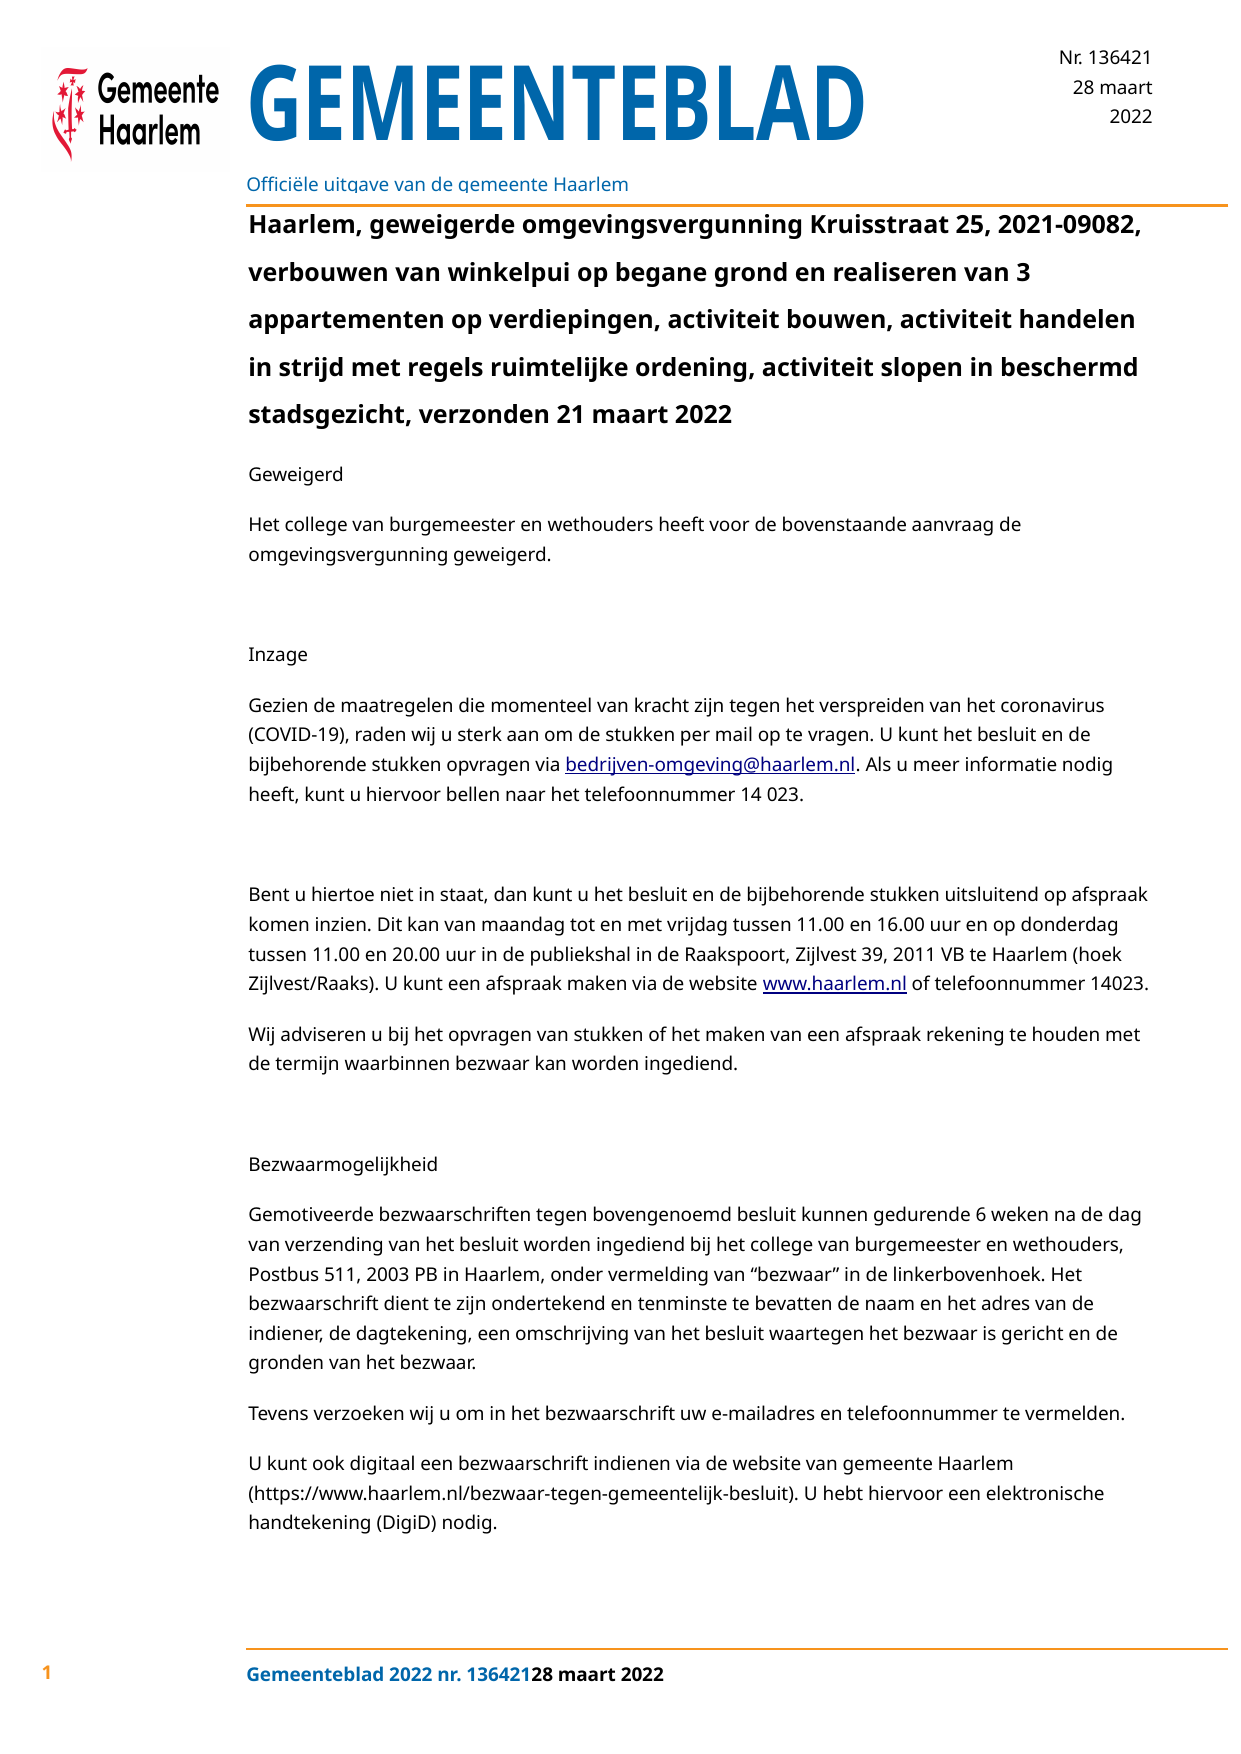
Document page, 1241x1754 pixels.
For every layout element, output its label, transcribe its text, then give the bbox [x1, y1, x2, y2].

text Het college van burgemeester en wethouders heeft voor de bovenstaande aanvraag de omgevingsvergunning geweigerd. [248, 511, 1152, 566]
text Bezwaarmogelijkheid [248, 1151, 1152, 1177]
text Wij adviseren u bij het opvragen van stukken of het maken van een afspraak rekening te houden met de termijn waarbinnen bezwaar kan worden ingediend. [248, 1021, 1152, 1076]
text Gezien de maatregelen die momenteel van kracht zijn tegen het verspreiden van het coronavirus (COVID-19), raden wij u sterk aan om de stukken per mail op te vragen. U kunt het besluit en de bijbehorende stukken opvragen via bedrijven-omgeving@haarlem.nl. Als u meer informatie nodig heeft, kunt u hiervoor bellen naar het telefoonnummer 14 023. [248, 692, 1152, 806]
text Geweigerd [248, 461, 1152, 486]
text Haarlem, geweigerde omgevingsvergunning Kruisstraat 25, 2021-09082, verbouwen van winkelpui op begane grond en realiseren van 3 appartementen op verdiepingen, activiteit bouwen, activiteit handelen in strijd met regels ruimtelijke ordening, activiteit slopen in beschermd stadsgezicht, verzonden 21 maart 2022 [248, 207, 1152, 431]
text Gemotiveerde bezwaarschriften tegen bovengenoemd besluit kunnen gedurende 6 weken na de dag van verzending van het besluit worden ingediend bij het college van burgemeester en wethouders, Postbus 511, 2003 PB in Haarlem, onder vermelding van “bezwaar” in de linkerbovenhoek. Het bezwaarschrift dient te zijn ondertekend en tenminste te bevatten de naam en het adres van de indiener, de dagtekening, een omschrijving van het besluit waartegen het bezwaar is gericht en de gronden van het bezwaar. [248, 1202, 1152, 1375]
text Tevens verzoeken wij u om in het bezwaarschrift uw e-mailadres en telefoonnummer te vermelden. [248, 1400, 1152, 1426]
picture [41, 47, 231, 172]
text Bent u hiertoe niet in staat, dan kunt u het besluit en de bijbehorende stukken uitsluitend op afspraak komen inzien. Dit kan van maandag tot en met vrijdag tussen 11.00 en 16.00 uur en op donderdag tussen 11.00 en 20.00 uur in de publiekshal in de Raakspoort, Zijlvest 39, 2011 VB te Haarlem (hoek Zijlvest/Raaks). U kunt een afspraak maken via de website www.haarlem.nl of telefoonnummer 14023. [248, 882, 1152, 996]
text U kunt ook digitaal een bezwaarschrift indienen via de website van gemeente Haarlem (https://www.haarlem.nl/bezwaar-tegen-gemeentelijk-besluit). U hebt hiervoor een elektronische handtekening (DigiD) nodig. [248, 1450, 1152, 1535]
text Inzage [248, 642, 1152, 667]
